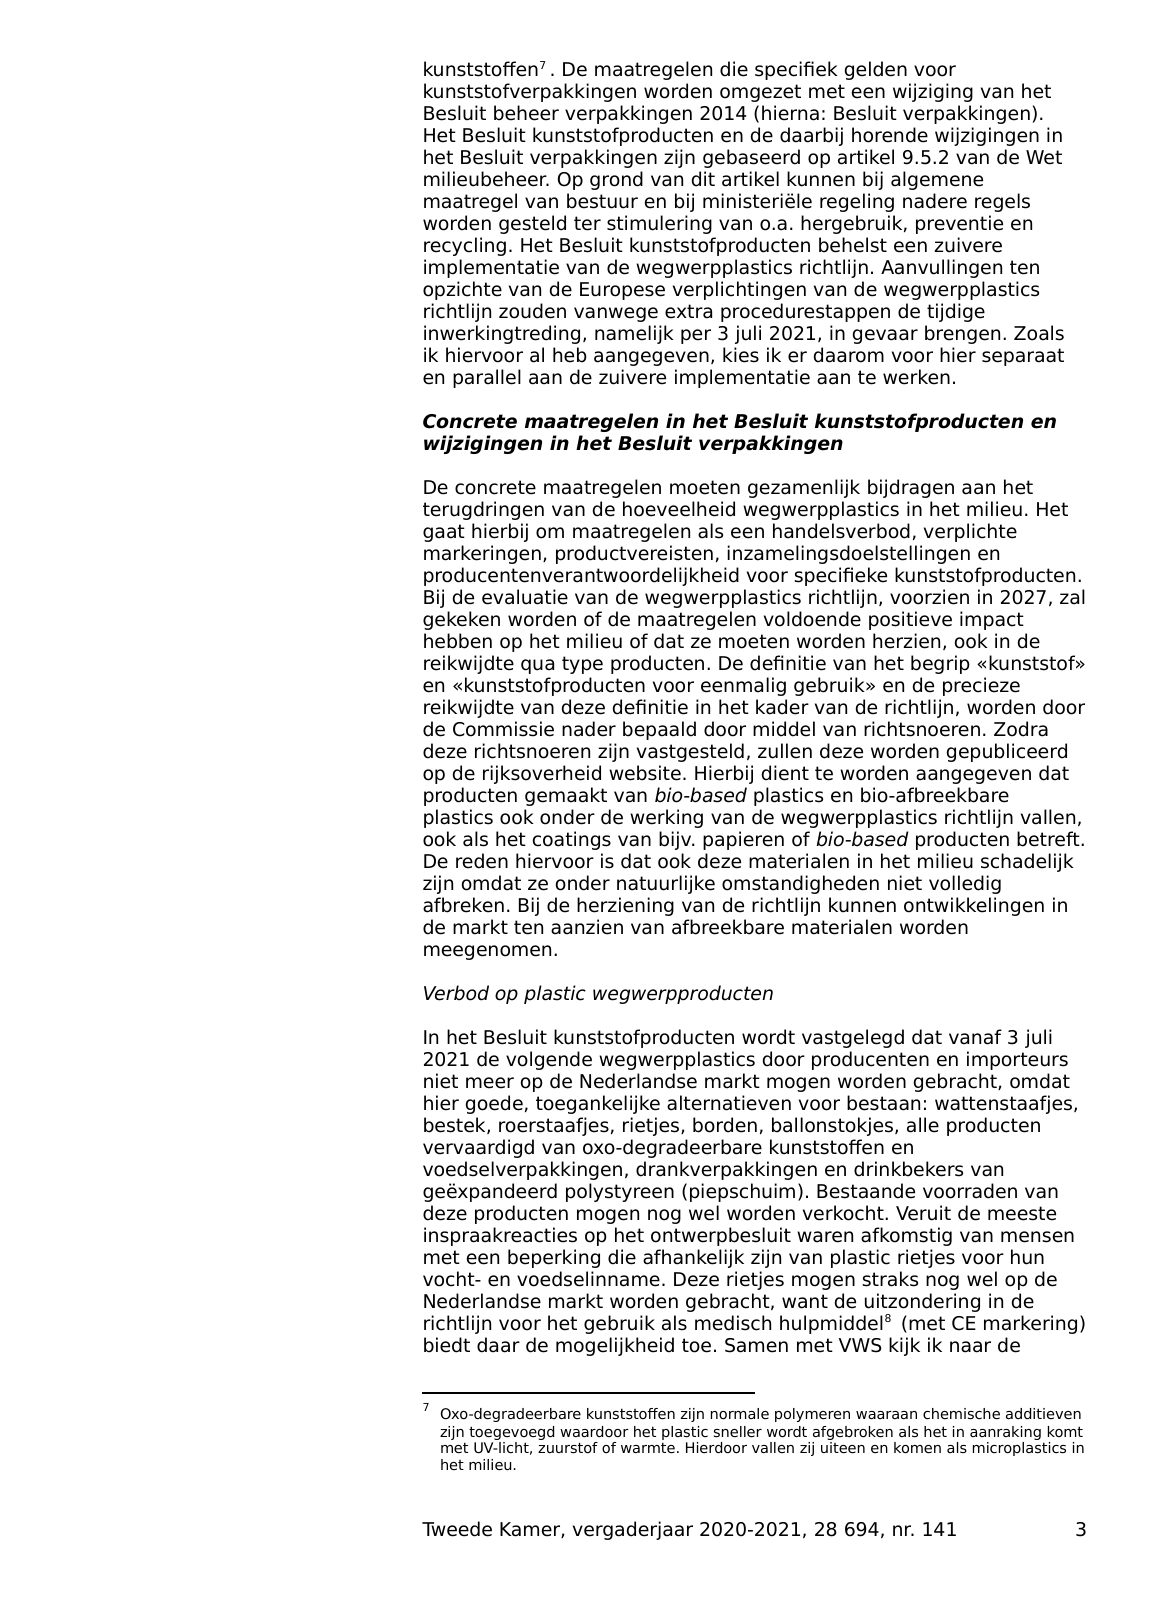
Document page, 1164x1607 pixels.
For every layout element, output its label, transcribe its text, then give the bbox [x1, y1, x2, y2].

subtitle Verbod op plastic wegwerpproducten [422, 983, 1087, 1005]
text De concrete maatregelen moeten gezamenlijk bijdragen aan het terugdringen van de hoeveelheid wegwerpplastics in het milieu. Het gaat hierbij om maatregelen als een handelsverbod, verplichte markeringen, productvereisten, inzamelingsdoelstellingen en producentenverantwoordelijkheid voor specifieke kunststofproducten. Bij de evaluatie van de wegwerpplastics richtlijn, voorzien in 2027, zal gekeken worden of de maatregelen voldoende positieve impact hebben op het milieu of dat ze moeten worden herzien, ook in de reikwijdte qua type producten. De definitie van het begrip «kunststof» en «kunststofproducten voor eenmalig gebruik» en de precieze reikwijdte van deze definitie in het kader van de richtlijn, worden door de Commissie nader bepaald door middel van richtsnoeren. Zodra deze richtsnoeren zijn vastgesteld, zullen deze worden gepubliceerd op de rijksoverheid website. Hierbij dient te worden aangegeven dat producten gemaakt van bio-based plastics en bio-afbreekbare plastics ook onder de werking van de wegwerpplastics richtlijn vallen, ook als het coatings van bijv. papieren of bio-based producten betreft. De reden hiervoor is dat ook deze materialen in het milieu schadelijk zijn omdat ze onder natuurlijke omstandigheden niet volledig afbreken. Bij de herziening van de richtlijn kunnen ontwikkelingen in de markt ten aanzien van afbreekbare materialen worden meegenomen. [422, 477, 1087, 961]
text kunststoffen. De maatregelen die specifiek gelden voor kunststofverpakkingen worden omgezet met een wijziging van het Besluit beheer verpakkingen 2014 (hierna: Besluit verpakkingen). [422, 59, 1087, 125]
text Het Besluit kunststofproducten en de daarbij horende wijzigingen in het Besluit verpakkingen zijn gebaseerd op artikel 9.5.2 van de Wet milieubeheer. Op grond van dit artikel kunnen bij algemene maatregel van bestuur en bij ministeriële regeling nadere regels worden gesteld ter stimulering van o.a. hergebruik, preventie en recycling. Het Besluit kunststofproducten behelst een zuivere implementatie van de wegwerpplastics richtlijn. Aanvullingen ten opzichte van de Europese verplichtingen van de wegwerpplastics richtlijn zouden vanwege extra procedurestappen de tijdige inwerkingtreding, namelijk per 3 juli 2021, in gevaar brengen. Zoals ik hiervoor al heb aangegeven, kies ik er daarom voor hier separaat en parallel aan de zuivere implementatie aan te werken. [422, 125, 1087, 389]
text In het Besluit kunststofproducten wordt vastgelegd dat vanaf 3 juli 2021 de volgende wegwerpplastics door producenten en importeurs niet meer op de Nederlandse markt mogen worden gebracht, omdat hier goede, toegankelijke alternatieven voor bestaan: wattenstaafjes, bestek, roerstaafjes, rietjes, borden, ballonstokjes, alle producten vervaardigd van oxo-degradeerbare kunststoffen en voedselverpakkingen, drankverpakkingen en drinkbekers van geëxpandeerd polystyreen (piepschuim). Bestaande voorraden van deze producten mogen nog wel worden verkocht. Veruit de meeste inspraakreacties op het ontwerpbesluit waren afkomstig van mensen met een beperking die afhankelijk zijn van plastic rietjes voor hun vocht- en voedselinname. Deze rietjes mogen straks nog wel op de Nederlandse markt worden gebracht, want de uitzondering in de richtlijn voor het gebruik als medisch hulpmiddel (met CE markering) biedt daar de mogelijkheid toe. Samen met VWS kijk ik naar de [422, 1027, 1087, 1357]
text Oxo-degradeerbare kunststoffen zijn normale polymeren waaraan chemische additieven zijn toegevoegd waardoor het plastic sneller wordt afgebroken als het in aanraking komt met UV-licht, zuurstof of warmte. Hierdoor vallen zij uiteen en komen als microplastics in het milieu. [422, 1402, 1087, 1474]
subtitle Concrete maatregelen in het Besluit kunststofproducten en wijzigingen in het Besluit verpakkingen [422, 411, 1087, 455]
